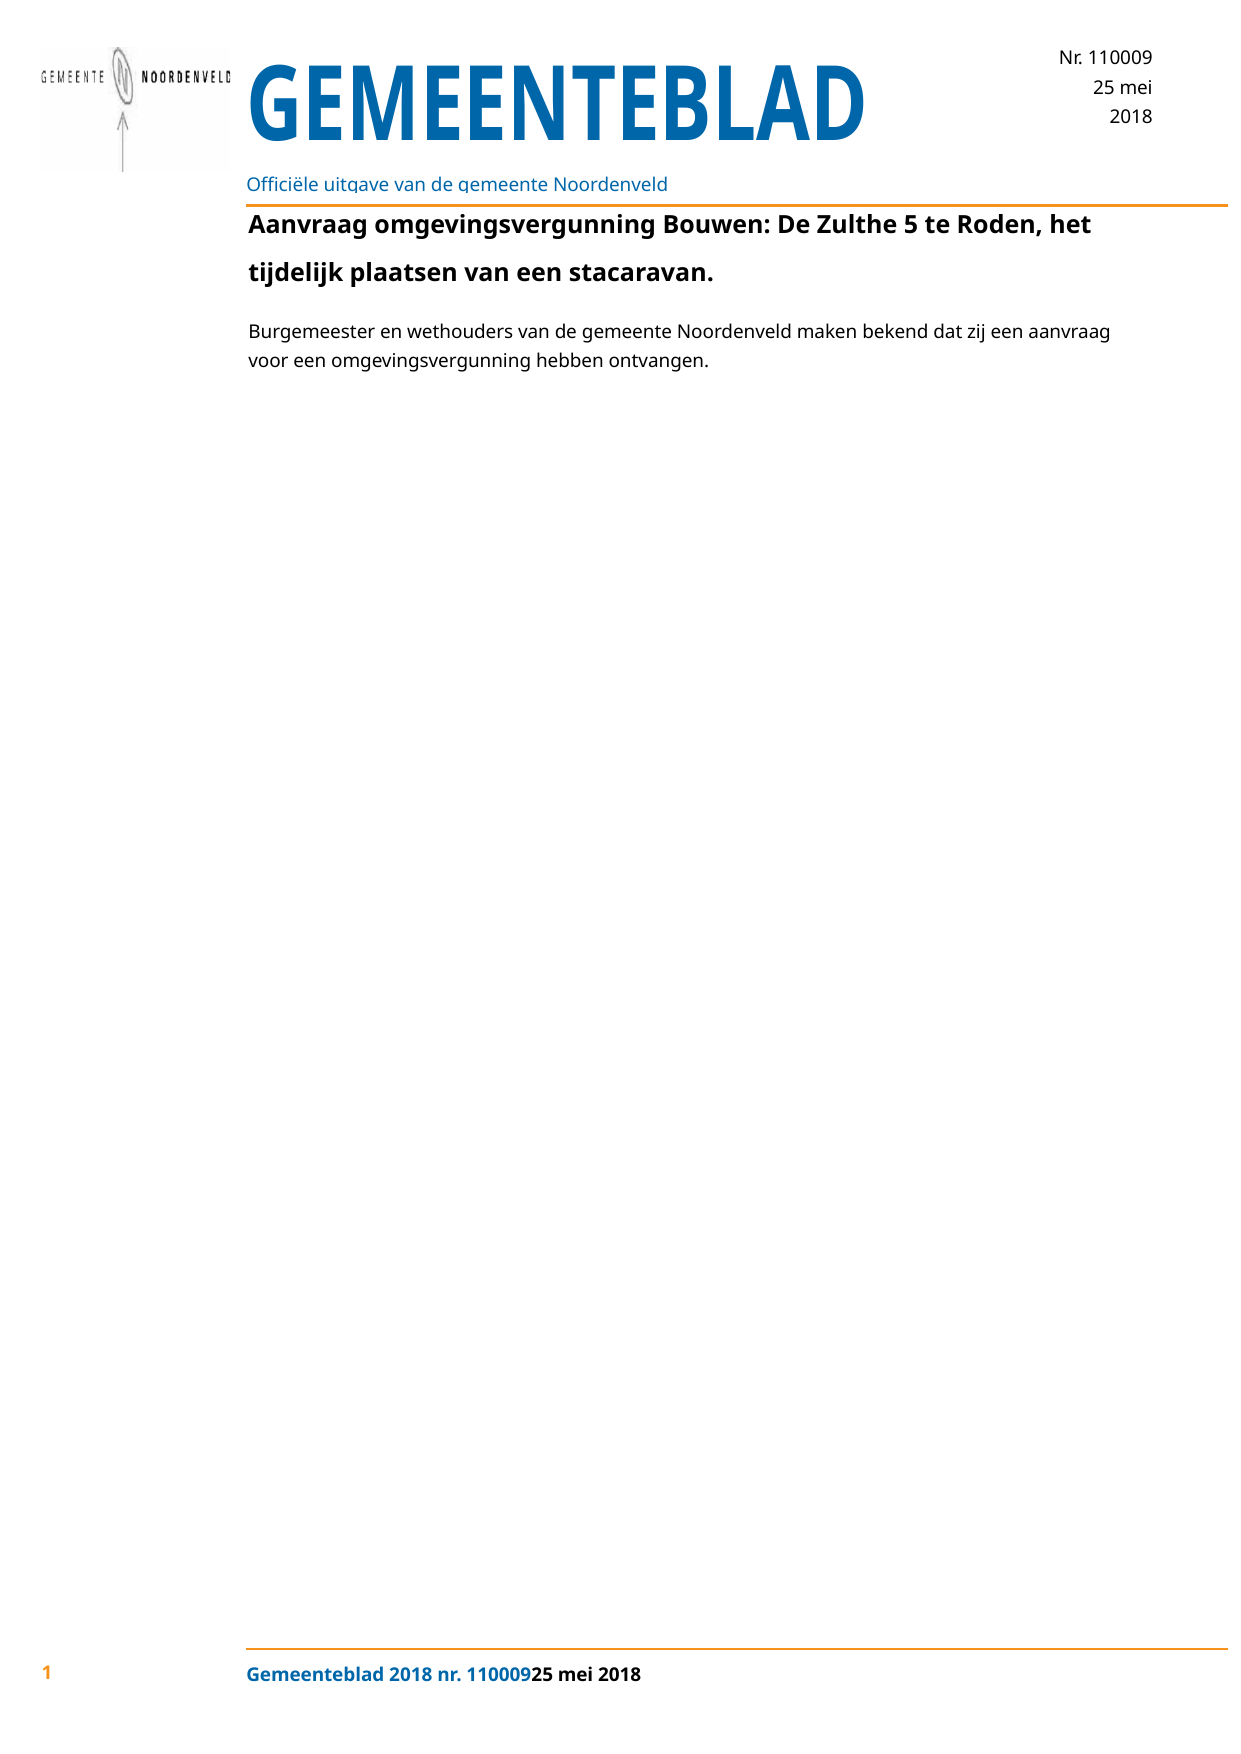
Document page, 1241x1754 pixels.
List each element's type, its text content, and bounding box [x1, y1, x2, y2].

text Aanvraag omgevingsvergunning Bouwen: De Zulthe 5 te Roden, het tijdelijk plaatsen van een stacaravan. [248, 207, 1152, 288]
picture [41, 47, 231, 172]
text Burgemeester en wethouders van de gemeente Noordenveld maken bekend dat zij een aanvraag voor een omgevingsvergunning hebben ontvangen. [248, 318, 1152, 373]
